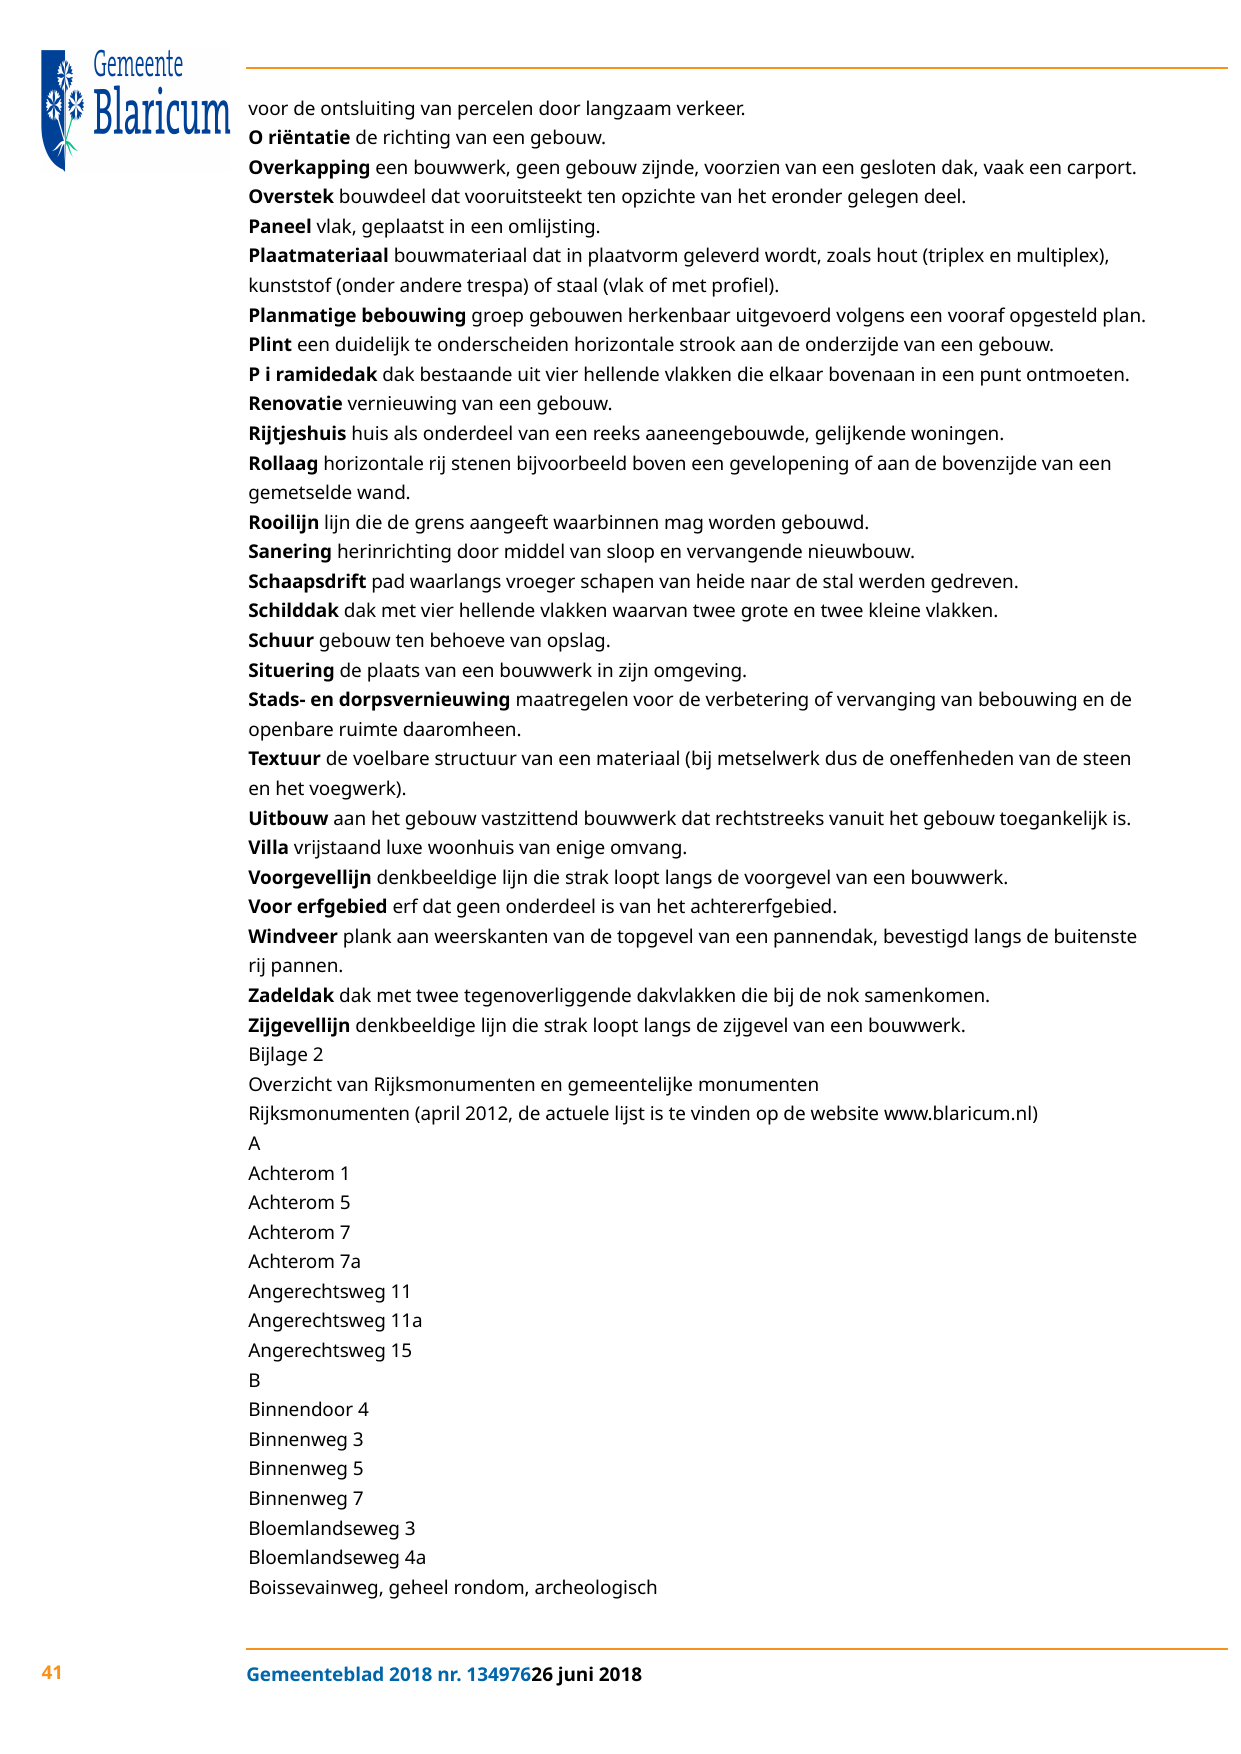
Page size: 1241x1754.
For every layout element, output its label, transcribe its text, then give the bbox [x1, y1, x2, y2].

text Angerechtsweg 15 [248, 1337, 1152, 1363]
text Rollaag horizontale rij stenen bijvoorbeeld boven een gevelopening of aan de bovenzijde van een gemetselde wand. [248, 450, 1152, 505]
text A [248, 1130, 1152, 1156]
text Zadeldak dak met twee tegenoverliggende dakvlakken die bij de nok samenkomen. [248, 982, 1152, 1008]
text Paneel vlak, geplaatst in een omlijsting. [248, 213, 1152, 239]
text Binnendoor 4 [248, 1396, 1152, 1422]
text Voor erfgebied erf dat geen onderdeel is van het achtererfgebied. [248, 893, 1152, 919]
text Rijtjeshuis huis als onderdeel van een reeks aaneengebouwde, gelijkende woningen. [248, 420, 1152, 446]
text Windveer plank aan weerskanten van de topgevel van een pannendak, bevestigd langs de buitenste rij pannen. [248, 923, 1152, 978]
text Renovatie vernieuwing van een gebouw. [248, 391, 1152, 416]
text Villa vrijstaand luxe woonhuis van enige omvang. [248, 834, 1152, 860]
text O riëntatie de richting van een gebouw. [248, 124, 1152, 150]
text Voorgevellijn denkbeeldige lijn die strak loopt langs de voorgevel van een bouwwerk. [248, 864, 1152, 890]
picture [41, 47, 231, 172]
text Rooilijn lijn die de grens aangeeft waarbinnen mag worden gebouwd. [248, 509, 1152, 535]
text Bloemlandseweg 4a [248, 1544, 1152, 1570]
text Boissevainweg, geheel rondom, archeologisch [248, 1574, 1152, 1600]
text Schuur gebouw ten behoeve van opslag. [248, 627, 1152, 653]
text Zijgevellijn denkbeeldige lijn die strak loopt langs de zijgevel van een bouwwerk. [248, 1012, 1152, 1038]
text voor de ontsluiting van percelen door langzaam verkeer. [248, 95, 1152, 121]
text Achterom 5 [248, 1189, 1152, 1215]
text Binnenweg 7 [248, 1485, 1152, 1511]
text Schaapsdrift pad waarlangs vroeger schapen van heide naar de stal werden gedreven. [248, 568, 1152, 594]
text Situering de plaats van een bouwwerk in zijn omgeving. [248, 657, 1152, 683]
text Overkapping een bouwwerk, geen gebouw zijnde, voorzien van een gesloten dak, vaak een carport. [248, 154, 1152, 180]
text Binnenweg 3 [248, 1426, 1152, 1452]
text Overzicht van Rijksmonumenten en gemeentelijke monumenten [248, 1071, 1152, 1097]
text Angerechtsweg 11a [248, 1308, 1152, 1333]
text Plint een duidelijk te onderscheiden horizontale strook aan de onderzijde van een gebouw. [248, 331, 1152, 357]
text P i ramidedak dak bestaande uit vier hellende vlakken die elkaar bovenaan in een punt ontmoeten. [248, 361, 1152, 387]
text Achterom 1 [248, 1160, 1152, 1186]
text Uitbouw aan het gebouw vastzittend bouwwerk dat rechtstreeks vanuit het gebouw toegankelijk is. [248, 805, 1152, 831]
text Textuur de voelbare structuur van een materiaal (bij metselwerk dus de oneffenheden van de steen en het voegwerk). [248, 746, 1152, 801]
text Angerechtsweg 11 [248, 1278, 1152, 1304]
text Bijlage 2 [248, 1041, 1152, 1067]
text Rijksmonumenten (april 2012, de actuele lijst is te vinden op de website www.blaricum.nl) [248, 1101, 1152, 1126]
text Sanering herinrichting door middel van sloop en vervangende nieuwbouw. [248, 538, 1152, 564]
text Planmatige bebouwing groep gebouwen herkenbaar uitgevoerd volgens een vooraf opgesteld plan. [248, 302, 1152, 328]
text Stads- en dorpsvernieuwing maatregelen voor de verbetering of vervanging van bebouwing en de openbare ruimte daaromheen. [248, 686, 1152, 742]
text Plaatmateriaal bouwmateriaal dat in plaatvorm geleverd wordt, zoals hout (triplex en multiplex), kunststof (onder andere trespa) of staal (vlak of met profiel). [248, 243, 1152, 298]
text Achterom 7a [248, 1248, 1152, 1274]
text Binnenweg 5 [248, 1456, 1152, 1481]
text Achterom 7 [248, 1219, 1152, 1245]
text Overstek bouwdeel dat vooruitsteekt ten opzichte van het eronder gelegen deel. [248, 183, 1152, 209]
text Bloemlandseweg 3 [248, 1515, 1152, 1541]
text Schilddak dak met vier hellende vlakken waarvan twee grote en twee kleine vlakken. [248, 598, 1152, 623]
text B [248, 1367, 1152, 1393]
